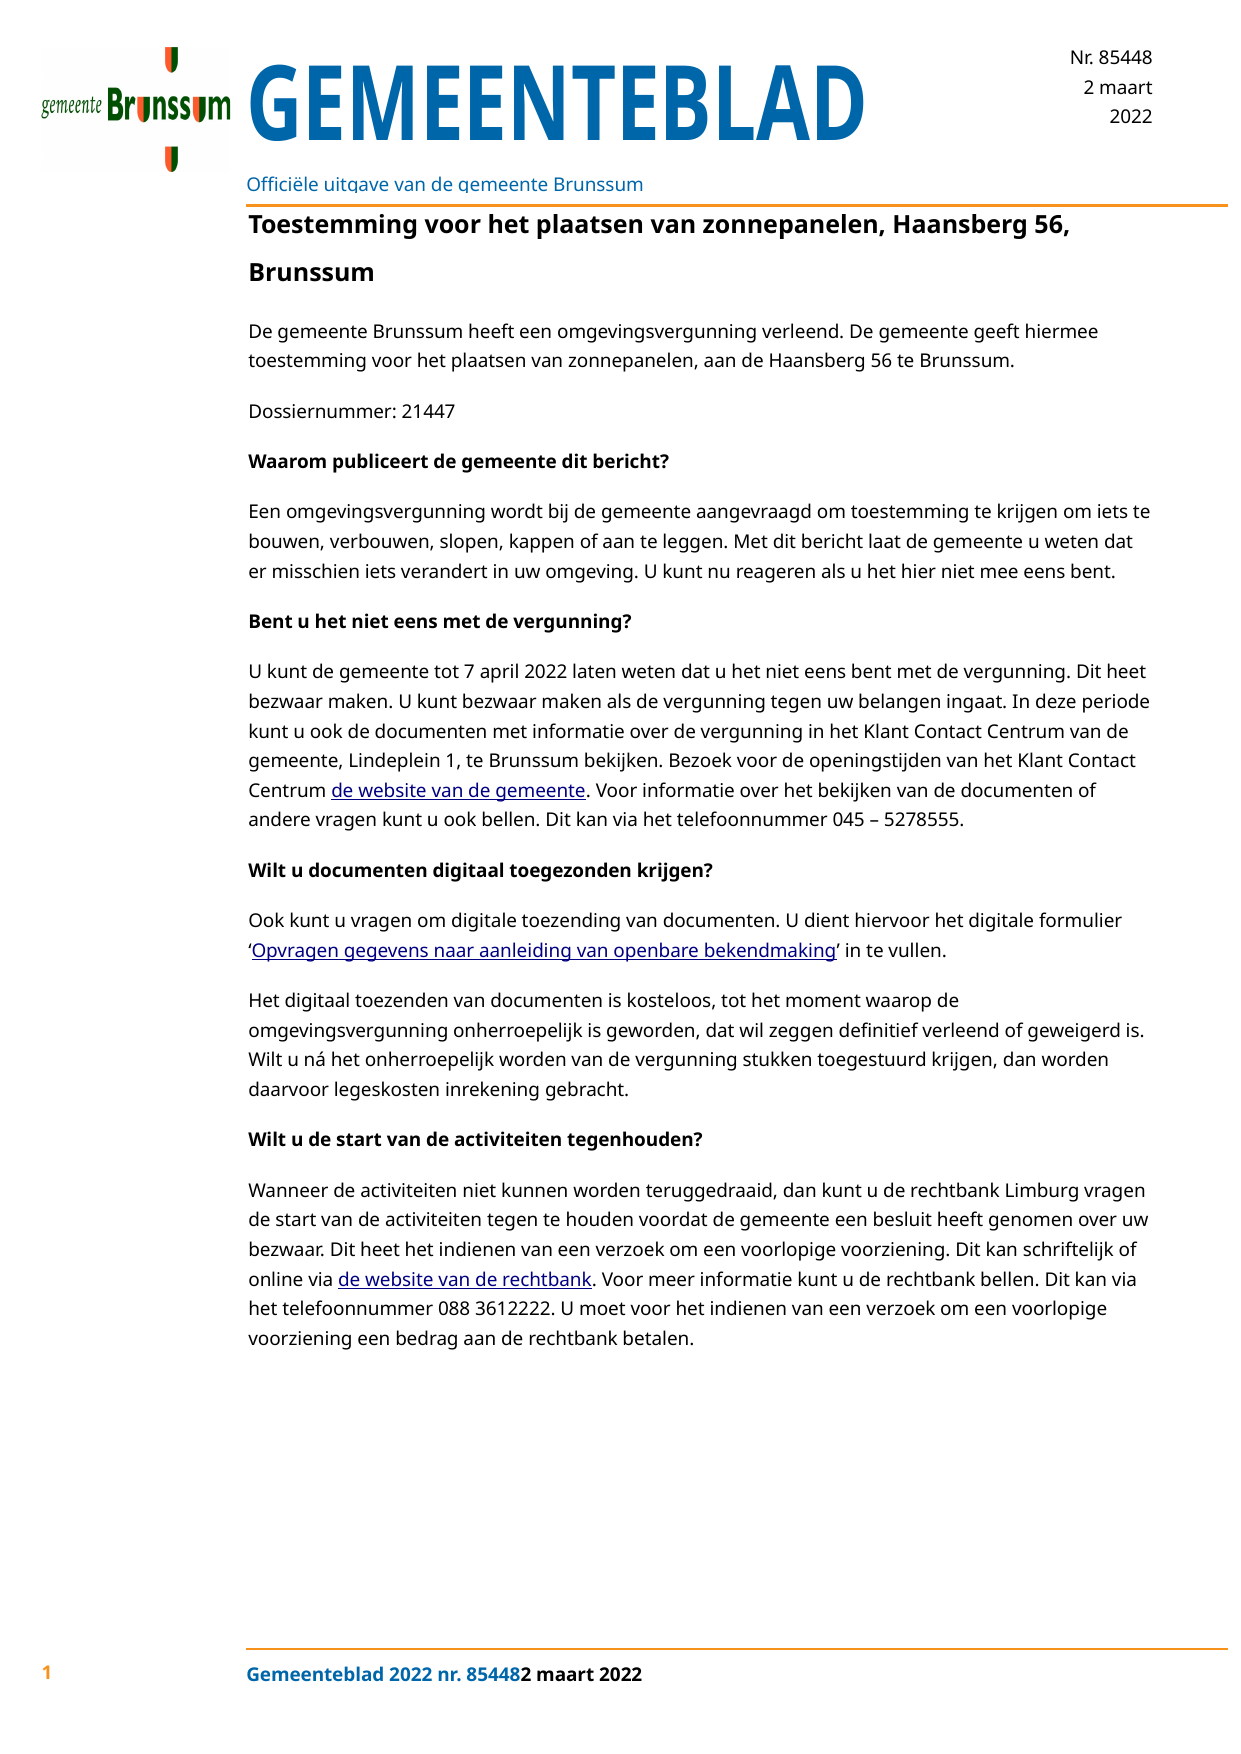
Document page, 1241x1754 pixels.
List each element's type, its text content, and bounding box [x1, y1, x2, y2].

text Wilt u documenten digitaal toegezonden krijgen? [248, 857, 1152, 883]
text U kunt de gemeente tot 7 april 2022 laten weten dat u het niet eens bent met de vergunning. Dit heet bezwaar maken. U kunt bezwaar maken als de vergunning tegen uw belangen ingaat. In deze periode kunt u ook de documenten met informatie over de vergunning in het Klant Contact Centrum van de gemeente, Lindeplein 1, te Brunssum bekijken. Bezoek voor de openingstijden van het Klant Contact Centrum de website van de gemeente. Voor informatie over het bekijken van de documenten of andere vragen kunt u ook bellen. Dit kan via het telefoonnummer 045 – 5278555. [248, 659, 1152, 832]
text Waarom publiceert de gemeente dit bericht? [248, 448, 1152, 474]
text Dossiernummer: 21447 [248, 398, 1152, 424]
picture [41, 47, 231, 172]
text De gemeente Brunssum heeft een omgevingsvergunning verleend. De gemeente geeft hiermee toestemming voor het plaatsen van zonnepanelen, aan de Haansberg 56 te Brunssum. [248, 318, 1152, 373]
text Wanneer de activiteiten niet kunnen worden teruggedraaid, dan kunt u de rechtbank Limburg vragen de start van de activiteiten tegen te houden voordat de gemeente een besluit heeft genomen over uw bezwaar. Dit heet het indienen van een verzoek om een voorlopige voorziening. Dit kan schriftelijk of online via de website van de rechtbank. Voor meer informatie kunt u de rechtbank bellen. Dit kan via het telefoonnummer 088 3612222. U moet voor het indienen van een verzoek om een voorlopige voorziening een bedrag aan de rechtbank betalen. [248, 1177, 1152, 1351]
text Ook kunt u vragen om digitale toezending van documenten. U dient hiervoor het digitale formulier ‘Opvragen gegevens naar aanleiding van openbare bekendmaking’ in te vullen. [248, 907, 1152, 963]
text Toestemming voor het plaatsen van zonnepanelen, Haansberg 56, Brunssum [248, 207, 1152, 288]
text Het digitaal toezenden van documenten is kosteloos, tot het moment waarop de omgevingsvergunning onherroepelijk is geworden, dat wil zeggen definitief verleend of geweigerd is. Wilt u ná het onherroepelijk worden van de vergunning stukken toegestuurd krijgen, dan worden daarvoor legeskosten inrekening gebracht. [248, 987, 1152, 1102]
text Een omgevingsvergunning wordt bij de gemeente aangevraagd om toestemming te krijgen om iets te bouwen, verbouwen, slopen, kappen of aan te leggen. Met dit bericht laat de gemeente u weten dat er misschien iets verandert in uw omgeving. U kunt nu reageren als u het hier niet mee eens bent. [248, 499, 1152, 584]
text Bent u het niet eens met de vergunning? [248, 608, 1152, 634]
text Wilt u de start van de activiteiten tegenhouden? [248, 1127, 1152, 1152]
